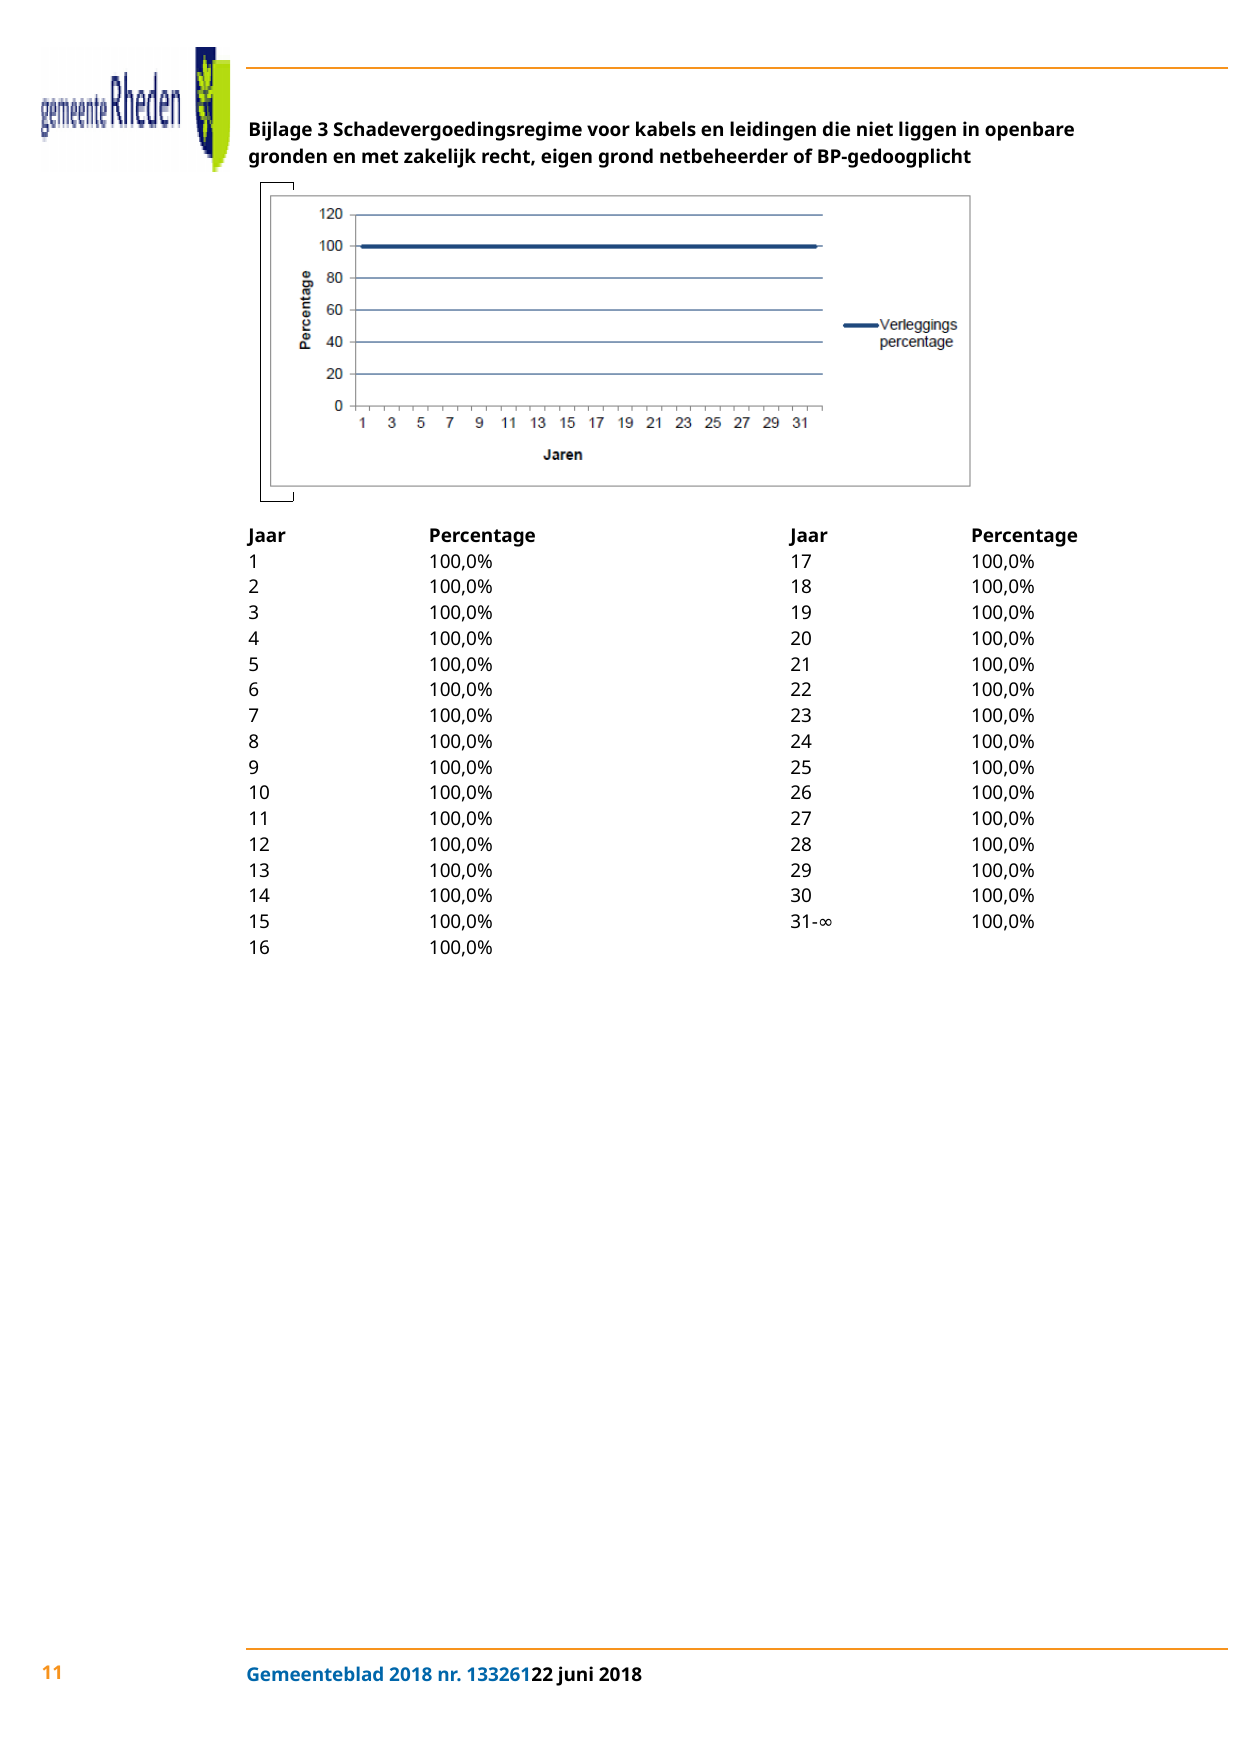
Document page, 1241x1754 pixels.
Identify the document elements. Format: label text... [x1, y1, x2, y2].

table_cell [609, 677, 790, 702]
table_header Jaar [248, 522, 429, 548]
table_cell 100,0% [429, 805, 609, 831]
table_cell 100,0% [971, 908, 1152, 934]
table_cell 100,0% [971, 703, 1152, 728]
text Bijlage 3 Schadevergoedingsregime voor kabels en leidingen die niet liggen in openbare gronden en met zakelijk recht, eigen grond netbeheerder of BP-gedoogplicht [248, 116, 1152, 170]
table_cell 18 [790, 574, 971, 599]
table_cell 14 [248, 883, 429, 908]
table_cell 100,0% [429, 703, 609, 728]
table_cell [609, 857, 790, 882]
table_cell 100,0% [429, 934, 609, 960]
table_cell 16 [248, 934, 429, 960]
table_cell 100,0% [971, 805, 1152, 831]
table_cell 100,0% [971, 883, 1152, 908]
table_cell 100,0% [429, 857, 609, 882]
table_cell 3 [248, 600, 429, 625]
table_cell 100,0% [971, 754, 1152, 779]
table_cell 15 [248, 908, 429, 934]
table_cell 100,0% [429, 754, 609, 779]
table_cell 100,0% [971, 548, 1152, 574]
table_cell 100,0% [429, 728, 609, 754]
table_cell 100,0% [429, 600, 609, 625]
table_header Percentage [429, 522, 609, 548]
table_cell 6 [248, 677, 429, 702]
picture [41, 47, 231, 172]
table_cell 5 [248, 651, 429, 677]
table_cell 4 [248, 625, 429, 651]
table_cell [609, 600, 790, 625]
table_cell [609, 574, 790, 599]
table_cell [609, 754, 790, 779]
table_cell 20 [790, 625, 971, 651]
table_cell [971, 934, 1152, 960]
table_cell 28 [790, 831, 971, 857]
table_cell 29 [790, 857, 971, 882]
table_cell 19 [790, 600, 971, 625]
table_cell 100,0% [971, 857, 1152, 882]
table_cell [609, 883, 790, 908]
table_cell 9 [248, 754, 429, 779]
table_cell 26 [790, 780, 971, 805]
table_cell 23 [790, 703, 971, 728]
table_header Percentage [971, 522, 1152, 548]
table_cell 1 [248, 548, 429, 574]
table_cell [790, 934, 971, 960]
table_cell 7 [248, 703, 429, 728]
table_cell [609, 831, 790, 857]
table_header Jaar [790, 522, 971, 548]
table_cell 10 [248, 780, 429, 805]
table_cell 100,0% [971, 574, 1152, 599]
table_cell 100,0% [429, 574, 609, 599]
table_cell 100,0% [429, 651, 609, 677]
table_cell [609, 780, 790, 805]
table_cell 100,0% [429, 831, 609, 857]
table_cell [609, 548, 790, 574]
table_cell 27 [790, 805, 971, 831]
table_cell [609, 703, 790, 728]
table_cell 100,0% [429, 780, 609, 805]
table_cell [609, 934, 790, 960]
table_cell 100,0% [971, 831, 1152, 857]
table_cell 100,0% [971, 728, 1152, 754]
table_cell 31-∞ [790, 908, 971, 934]
table_cell 100,0% [971, 600, 1152, 625]
table_cell 100,0% [429, 625, 609, 651]
table_cell 13 [248, 857, 429, 882]
table_cell [609, 908, 790, 934]
picture [268, 190, 978, 492]
table_cell 8 [248, 728, 429, 754]
table_cell 100,0% [971, 651, 1152, 677]
table_cell [609, 625, 790, 651]
table_cell 24 [790, 728, 971, 754]
table_cell 2 [248, 574, 429, 599]
table_cell 100,0% [971, 677, 1152, 702]
table_cell 12 [248, 831, 429, 857]
table_cell [609, 728, 790, 754]
table_cell 11 [248, 805, 429, 831]
table_cell [609, 651, 790, 677]
table_cell 22 [790, 677, 971, 702]
table_cell 30 [790, 883, 971, 908]
table_cell 100,0% [971, 780, 1152, 805]
table_cell 25 [790, 754, 971, 779]
table_cell 100,0% [971, 625, 1152, 651]
table_cell [609, 805, 790, 831]
table_cell 17 [790, 548, 971, 574]
table_cell 21 [790, 651, 971, 677]
table_header [609, 522, 790, 548]
table_cell 100,0% [429, 677, 609, 702]
table_cell 100,0% [429, 908, 609, 934]
table_cell 100,0% [429, 883, 609, 908]
table_cell 100,0% [429, 548, 609, 574]
